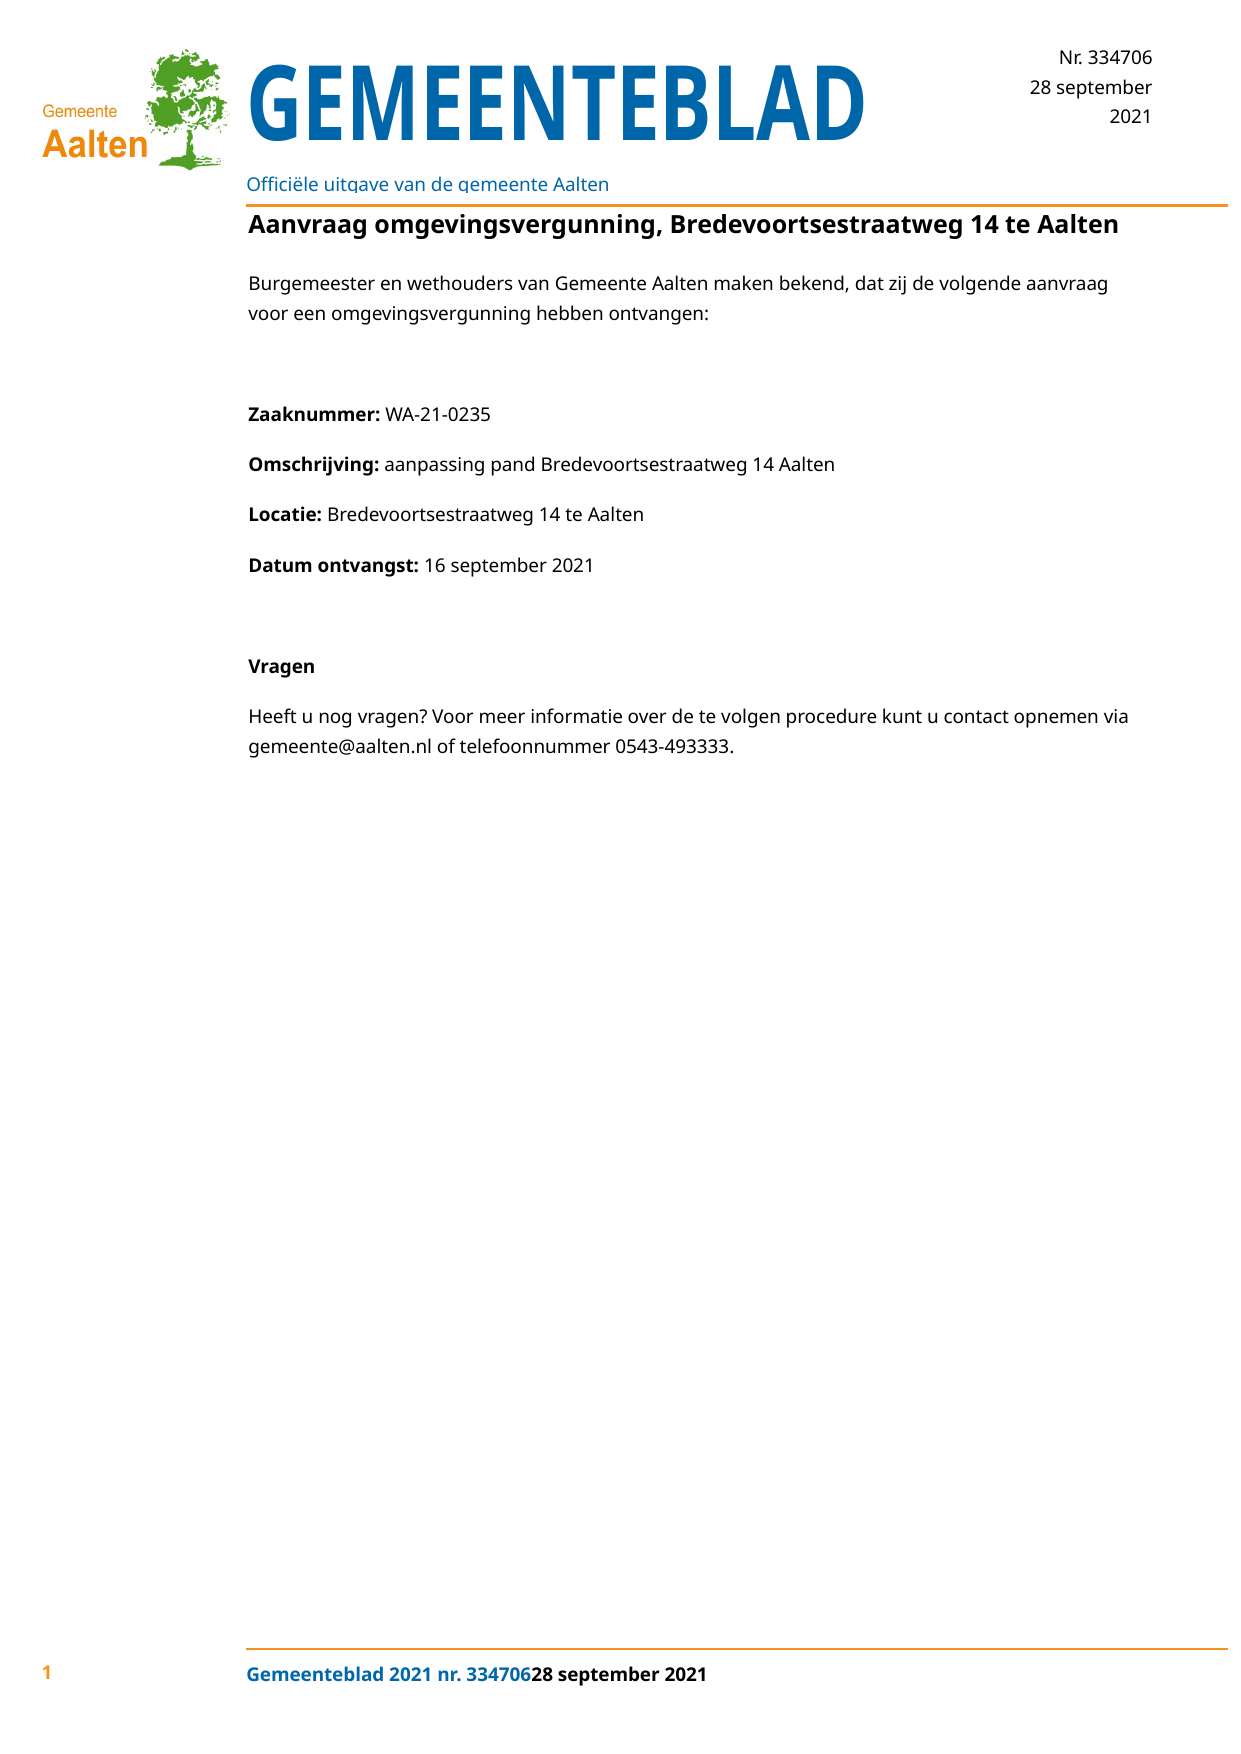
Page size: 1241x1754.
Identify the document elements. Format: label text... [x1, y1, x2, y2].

text Aanvraag omgevingsvergunning, Bredevoortsestraatweg 14 te Aalten [248, 207, 1152, 241]
picture [41, 47, 231, 172]
text Omschrijving: aanpassing pand Bredevoortsestraatweg 14 Aalten [248, 451, 1152, 477]
text Locatie: Bredevoortsestraatweg 14 te Aalten [248, 502, 1152, 527]
text Burgemeester en wethouders van Gemeente Aalten maken bekend, dat zij de volgende aanvraag voor een omgevingsvergunning hebben ontvangen: [248, 270, 1152, 326]
text Heeft u nog vragen? Voor meer informatie over de te volgen procedure kunt u contact opnemen via gemeente@aalten.nl of telefoonnummer 0543-493333. [248, 703, 1152, 758]
text Zaaknummer: WA-21-0235 [248, 401, 1152, 426]
text Datum ontvangst: 16 september 2021 [248, 552, 1152, 578]
text Vragen [248, 653, 1152, 678]
